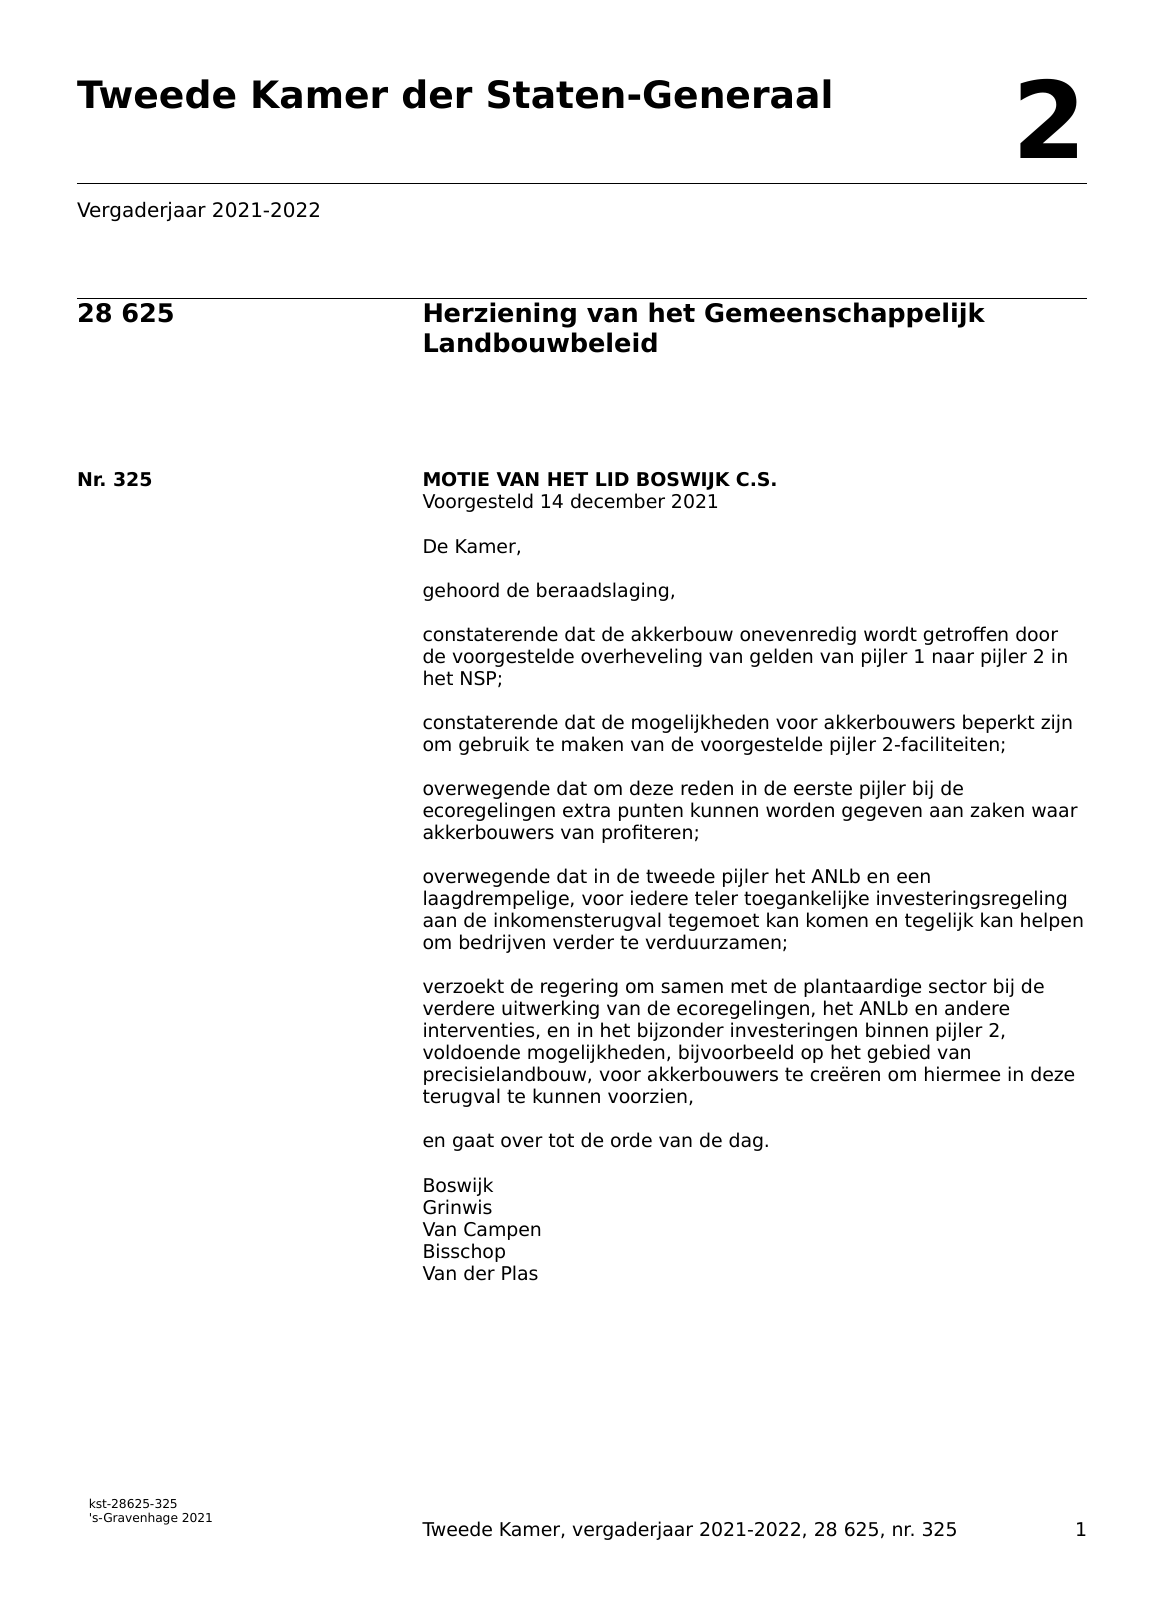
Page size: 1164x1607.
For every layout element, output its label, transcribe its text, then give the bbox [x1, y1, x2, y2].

text Bisschop [422, 1241, 1087, 1262]
text verzoekt de regering om samen met de plantaardige sector bij de verdere uitwerking van de ecoregelingen, het ANLb en andere interventies, en in het bijzonder investeringen binnen pijler 2, voldoende mogelijkheden, bijvoorbeeld op het gebied van precisielandbouw, voor akkerbouwers te creëren om hiermee in deze terugval te kunnen voorzien, [422, 976, 1087, 1108]
text overwegende dat in de tweede pijler het ANLb en een laagdrempelige, voor iedere teler toegankelijke investeringsregeling aan de inkomensterugval tegemoet kan komen en tegelijk kan helpen om bedrijven verder te verduurzamen; [422, 866, 1087, 954]
text Van Campen [422, 1218, 1087, 1241]
table_header 2 [886, 59, 1087, 183]
text Van der Plas [422, 1262, 1087, 1284]
text constaterende dat de akkerbouw onevenredig wordt getroffen door de voorgestelde overheveling van gelden van pijler 1 naar pijler 2 in het NSP; [422, 624, 1087, 690]
table_cell Vergaderjaar 2021-2022 [77, 184, 1087, 298]
text overwegende dat om deze reden in de eerste pijler bij de ecoregelingen extra punten kunnen worden gegeven aan zaken waar akkerbouwers van profiteren; [422, 778, 1087, 844]
text Grinwis [422, 1197, 1087, 1218]
text kst-28625-325 [88, 1497, 323, 1511]
text Boswijk [422, 1174, 1087, 1197]
subtitle Nr. 325 MOTIE VAN HET LID BOSWIJK C.S. [77, 469, 1087, 491]
text en gaat over tot de orde van de dag. [422, 1130, 1087, 1152]
text De Kamer, [422, 536, 1087, 557]
text Voorgesteld 14 december 2021 [422, 491, 1087, 513]
subtitle 28 625 Herziening van het Gemeenschappelijk Landbouwbeleid [77, 299, 1087, 358]
table_header Tweede Kamer der Staten-Generaal [77, 59, 886, 183]
text gehoord de beraadslaging, [422, 580, 1087, 602]
text 's-Gravenhage 2021 [88, 1511, 323, 1525]
text constaterende dat de mogelijkheden voor akkerbouwers beperkt zijn om gebruik te maken van de voorgestelde pijler 2-faciliteiten; [422, 712, 1087, 756]
